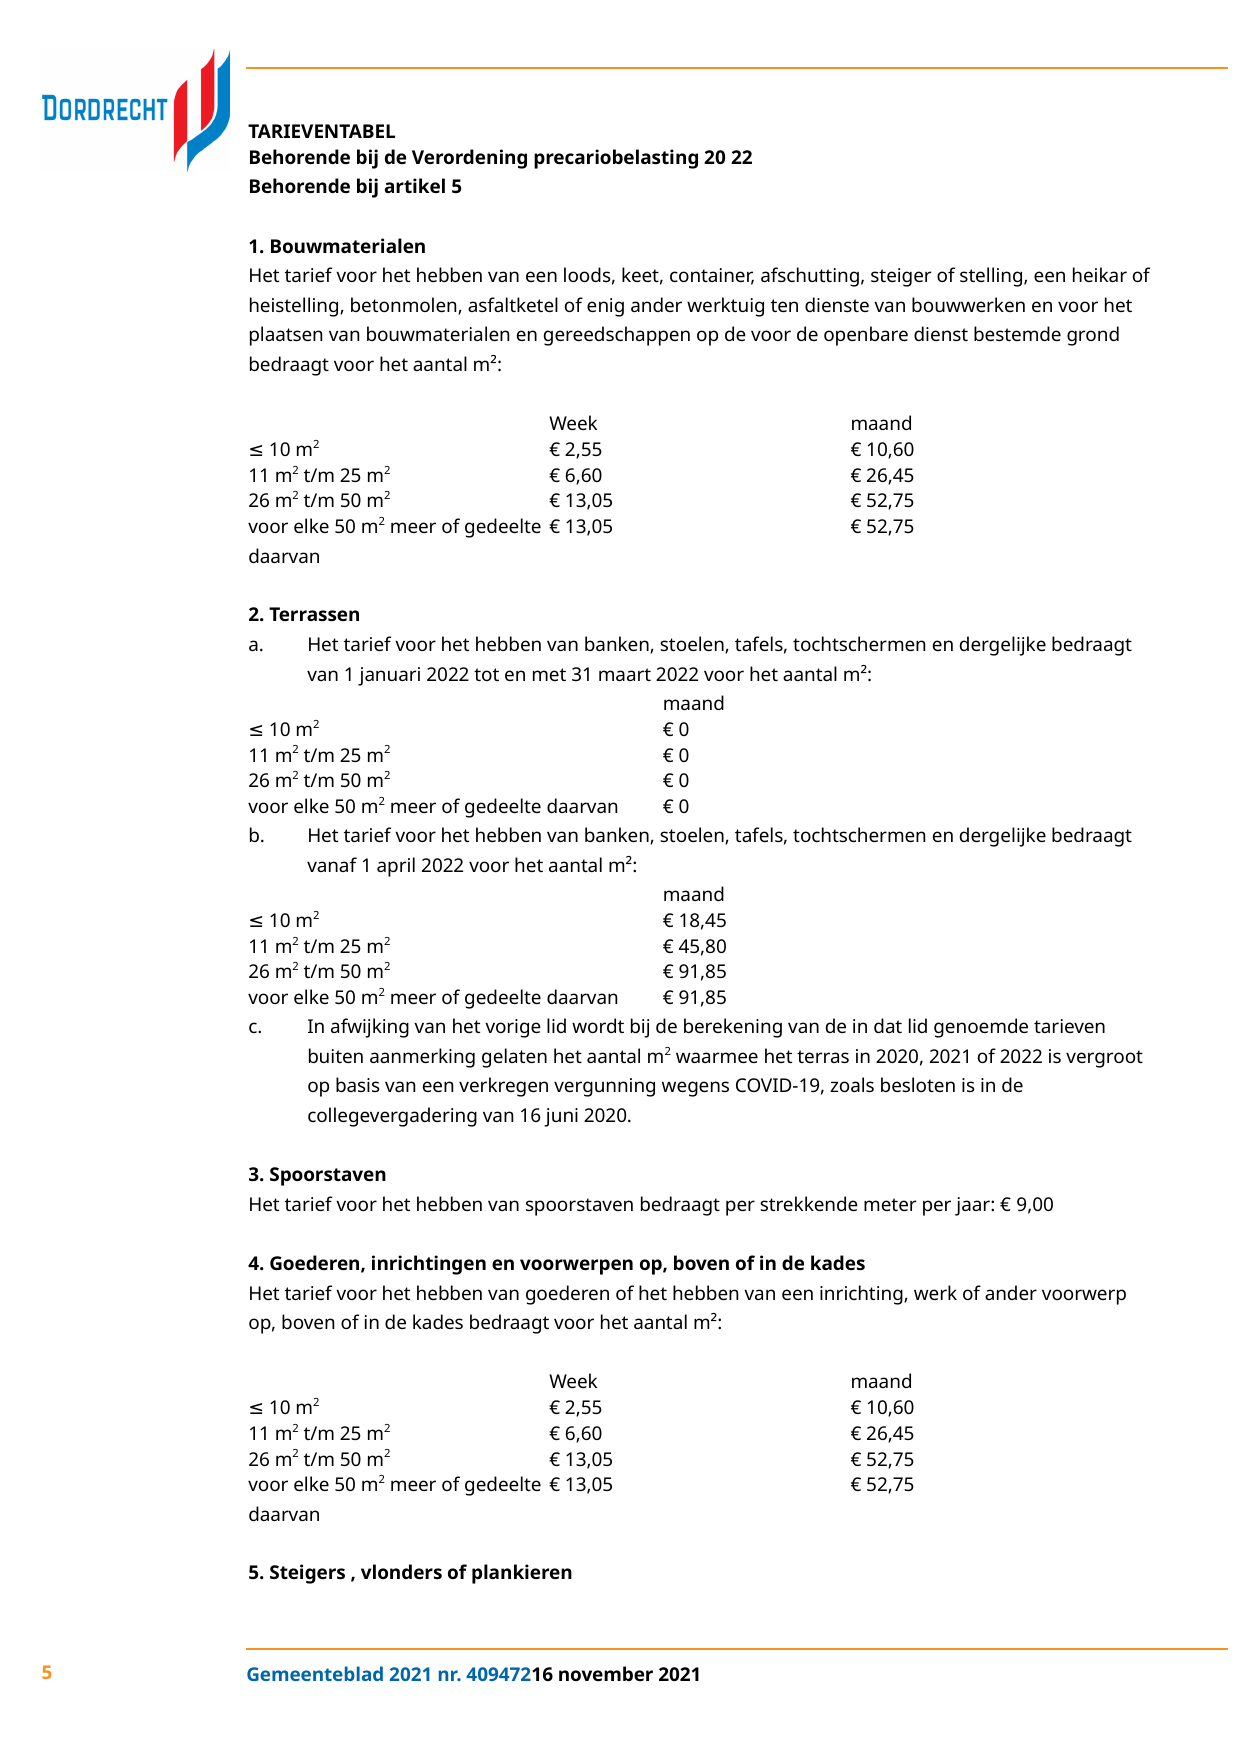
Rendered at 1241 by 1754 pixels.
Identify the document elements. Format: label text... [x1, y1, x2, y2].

table_cell € 0 [663, 716, 1152, 742]
table_cell 26 m2 t/m 50 m2 [248, 488, 549, 513]
table_cell voor elke 50 m2 meer of gedeelte daarvan [248, 985, 663, 1010]
table_cell € 91,85 [663, 985, 1152, 1010]
table_cell 11 m2 t/m 25 m2 [248, 742, 663, 768]
table_cell € 0 [663, 742, 1152, 768]
table_cell € 26,45 [850, 1420, 1152, 1446]
table_cell 11 m2 t/m 25 m2 [248, 462, 549, 488]
table_cell 26 m2 t/m 50 m2 [248, 768, 663, 793]
table_cell ≤ 10 m2 [248, 907, 663, 933]
table_header maand [850, 411, 1152, 436]
text TARIEVENTABEL [248, 116, 1152, 144]
table_cell € 0 [663, 793, 1152, 819]
table_cell € 10,60 [850, 1394, 1152, 1420]
table_cell € 52,75 [850, 514, 1152, 569]
text Het tarief voor het hebben van spoorstaven bedraagt per strekkende meter per jaar: € 9,00 [248, 1191, 1152, 1217]
text Het tarief voor het hebben van goederen of het hebben van een inrichting, werk of ander voorwerp op, boven of in de kades bedraagt voor het aantal m²: [248, 1280, 1152, 1335]
table_header [248, 882, 663, 907]
table_header Week [549, 411, 850, 436]
text 2. Terrassen [248, 602, 1152, 627]
table_cell € 10,60 [850, 436, 1152, 462]
table_header maand [663, 690, 1152, 716]
list Het tarief voor het hebben van banken, stoelen, tafels, tochtschermen en dergelijke bedraagt van 1 januari 2022 tot en met 31 maart 2022 voor het aantal m²: [248, 631, 1152, 686]
table_cell 26 m2 t/m 50 m2 [248, 959, 663, 984]
table_header [248, 1369, 549, 1394]
table_cell 11 m2 t/m 25 m2 [248, 1420, 549, 1446]
text 5. Steigers , vlonders of plankieren [248, 1559, 1152, 1585]
table_cell ≤ 10 m2 [248, 436, 549, 462]
list Het tarief voor het hebben van banken, stoelen, tafels, tochtschermen en dergelijke bedraagt vanaf 1 april 2022 voor het aantal m²: [248, 822, 1152, 878]
table_cell € 26,45 [850, 462, 1152, 488]
table_cell € 52,75 [850, 1471, 1152, 1527]
text Het tarief voor het hebben van een loods, keet, container, afschutting, steiger of stelling, een heikar of heistelling, betonmolen, asfaltketel of enig ander werktuig ten dienste van bouwwerken en voor het plaatsen van bouwmaterialen en gereedschappen op de voor de openbare dienst bestemde grond bedraagt voor het aantal m²: [248, 262, 1152, 377]
table_cell ≤ 10 m2 [248, 716, 663, 742]
table_header maand [850, 1369, 1152, 1394]
table_header Week [549, 1369, 850, 1394]
table_cell € 52,75 [850, 488, 1152, 513]
text 4. Goederen, inrichtingen en voorwerpen op, boven of in de kades [248, 1250, 1152, 1276]
table_cell € 13,05 [549, 488, 850, 513]
table_header [248, 411, 549, 436]
table_cell € 2,55 [549, 1394, 850, 1420]
table_cell € 6,60 [549, 1420, 850, 1446]
table_cell € 45,80 [663, 933, 1152, 959]
table_cell voor elke 50 m2 meer of gedeelte daarvan [248, 514, 549, 569]
table_cell € 52,75 [850, 1446, 1152, 1471]
table_cell 11 m2 t/m 25 m2 [248, 933, 663, 959]
text Behorende bij artikel 5 [248, 174, 1152, 199]
table_cell 26 m2 t/m 50 m2 [248, 1446, 549, 1471]
text 3. Spoorstaven [248, 1161, 1152, 1187]
table_cell € 2,55 [549, 436, 850, 462]
table_header [248, 690, 663, 716]
list In afwijking van het vorige lid wordt bij de berekening van de in dat lid genoemde tarieven buiten aanmerking gelaten het aantal m2 waarmee het terras in 2020, 2021 of 2022 is vergroot op basis van een verkregen vergunning wegens COVID-19, zoals besloten is in de collegevergadering van 16 juni 2020. [248, 1013, 1152, 1128]
table_cell ≤ 10 m2 [248, 1394, 549, 1420]
table_cell voor elke 50 m2 meer of gedeelte daarvan [248, 793, 663, 819]
table_header maand [663, 882, 1152, 907]
picture [41, 47, 231, 172]
text 1. Bouwmaterialen [248, 233, 1152, 259]
table_cell € 13,05 [549, 1446, 850, 1471]
table_cell € 13,05 [549, 514, 850, 569]
table_cell € 6,60 [549, 462, 850, 488]
table_cell € 91,85 [663, 959, 1152, 984]
table_cell € 0 [663, 768, 1152, 793]
table_cell € 13,05 [549, 1471, 850, 1527]
table_cell € 18,45 [663, 907, 1152, 933]
text Behorende bij de Verordening precariobelasting 20 22 [248, 144, 1152, 170]
table_cell voor elke 50 m2 meer of gedeelte daarvan [248, 1471, 549, 1527]
